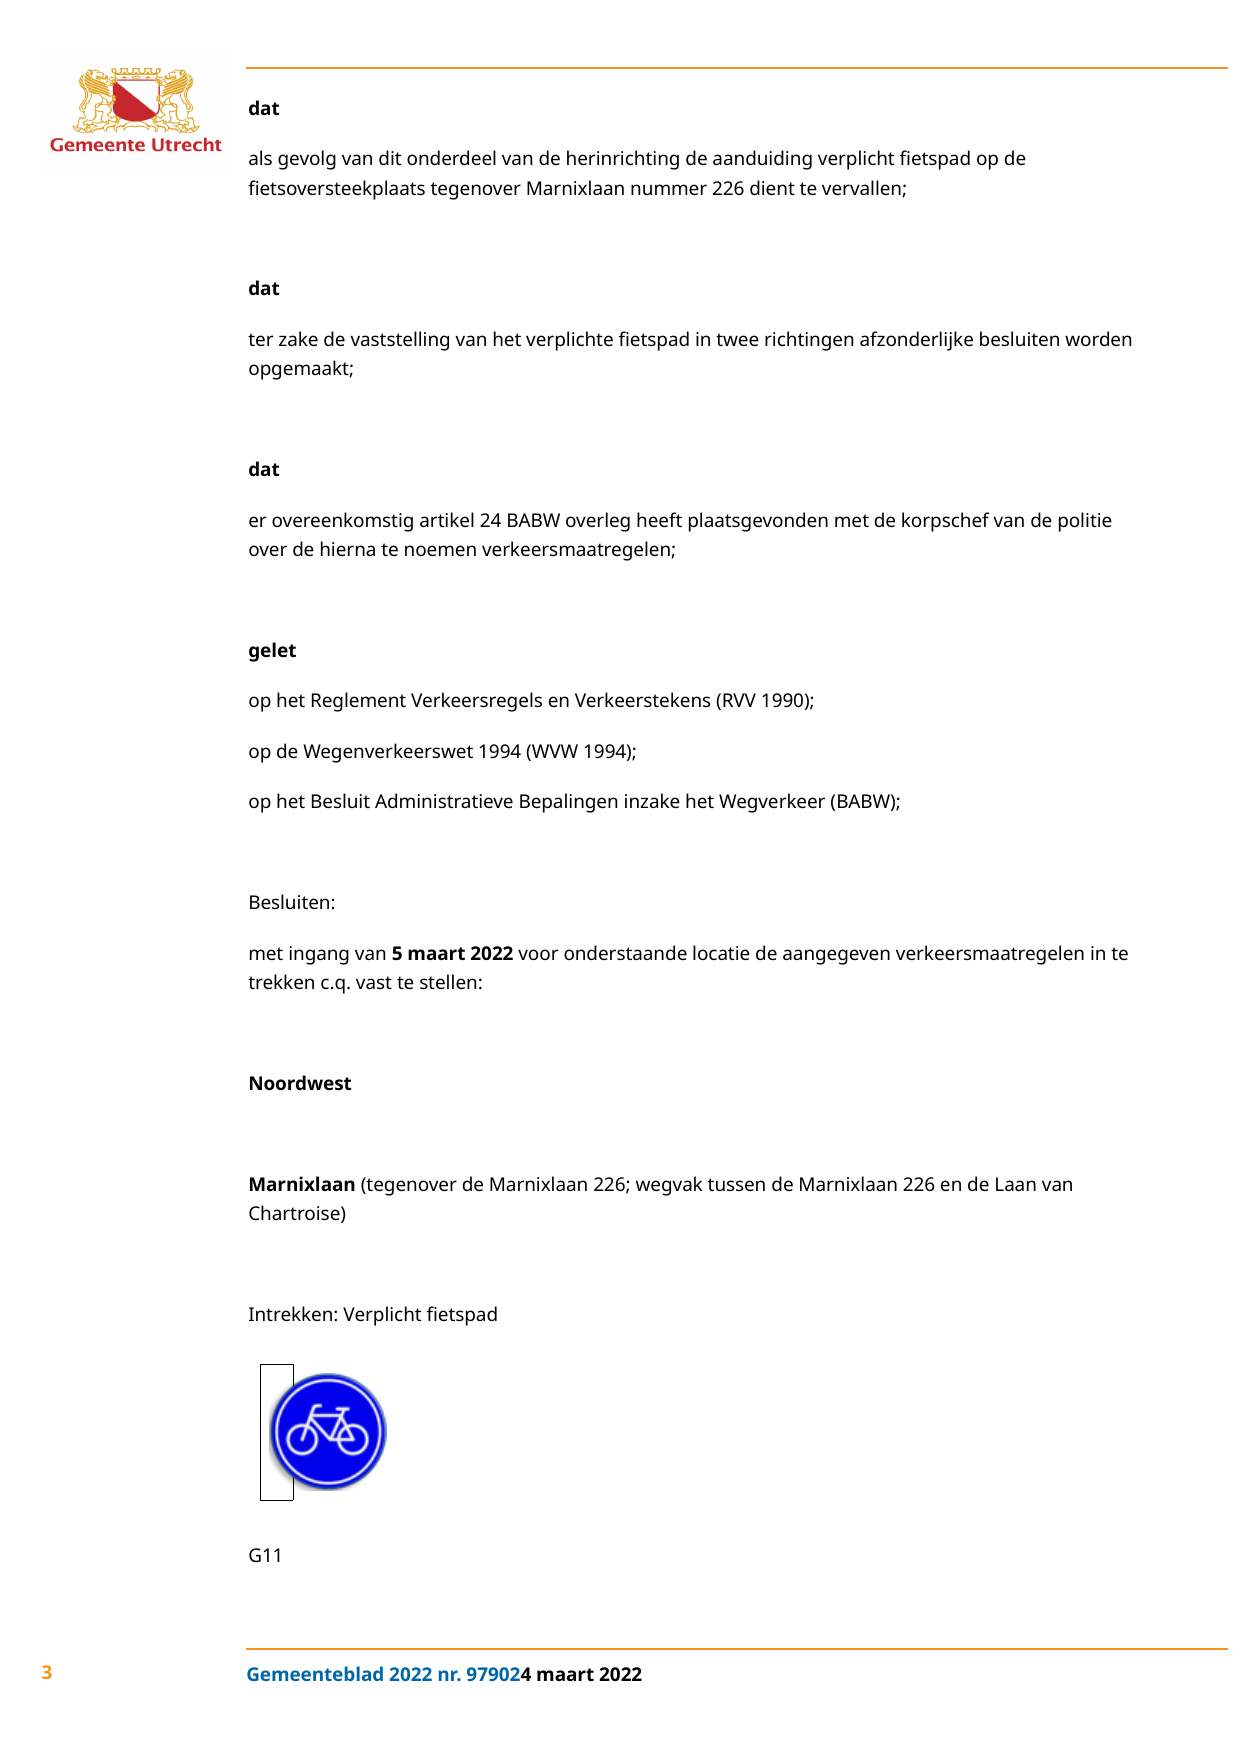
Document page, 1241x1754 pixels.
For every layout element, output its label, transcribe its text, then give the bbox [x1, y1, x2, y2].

text dat [248, 95, 1152, 121]
text ter zake de vaststelling van het verplichte fietspad in twee richtingen afzonderlijke besluiten worden opgemaakt; [248, 326, 1152, 381]
picture [268, 1372, 387, 1491]
picture [41, 47, 231, 172]
text dat [248, 456, 1152, 482]
text dat [248, 276, 1152, 301]
text met ingang van 5 maart 2022 voor onderstaande locatie de aangegeven verkeersmaatregelen in te trekken c.q. vast te stellen: [248, 940, 1152, 995]
text Intrekken: Verplicht fietspad [248, 1301, 1152, 1327]
text Besluiten: [248, 889, 1152, 915]
text op het Reglement Verkeersregels en Verkeerstekens (RVV 1990); [248, 688, 1152, 713]
text G11 [248, 1542, 1152, 1568]
text er overeenkomstig artikel 24 BABW overleg heeft plaatsgevonden met de korpschef van de politie over de hierna te noemen verkeersmaatregelen; [248, 507, 1152, 562]
text op de Wegenverkeerswet 1994 (WVW 1994); [248, 738, 1152, 764]
text op het Besluit Administratieve Bepalingen inzake het Wegverkeer (BABW); [248, 788, 1152, 814]
text als gevolg van dit onderdeel van de herinrichting de aanduiding verplicht fietspad op de fietsoversteekplaats tegenover Marnixlaan nummer 226 dient te vervallen; [248, 145, 1152, 201]
text Marnixlaan (tegenover de Marnixlaan 226; wegvak tussen de Marnixlaan 226 en de Laan van Chartroise) [248, 1171, 1152, 1226]
text Noordwest [248, 1070, 1152, 1096]
text gelet [248, 637, 1152, 663]
